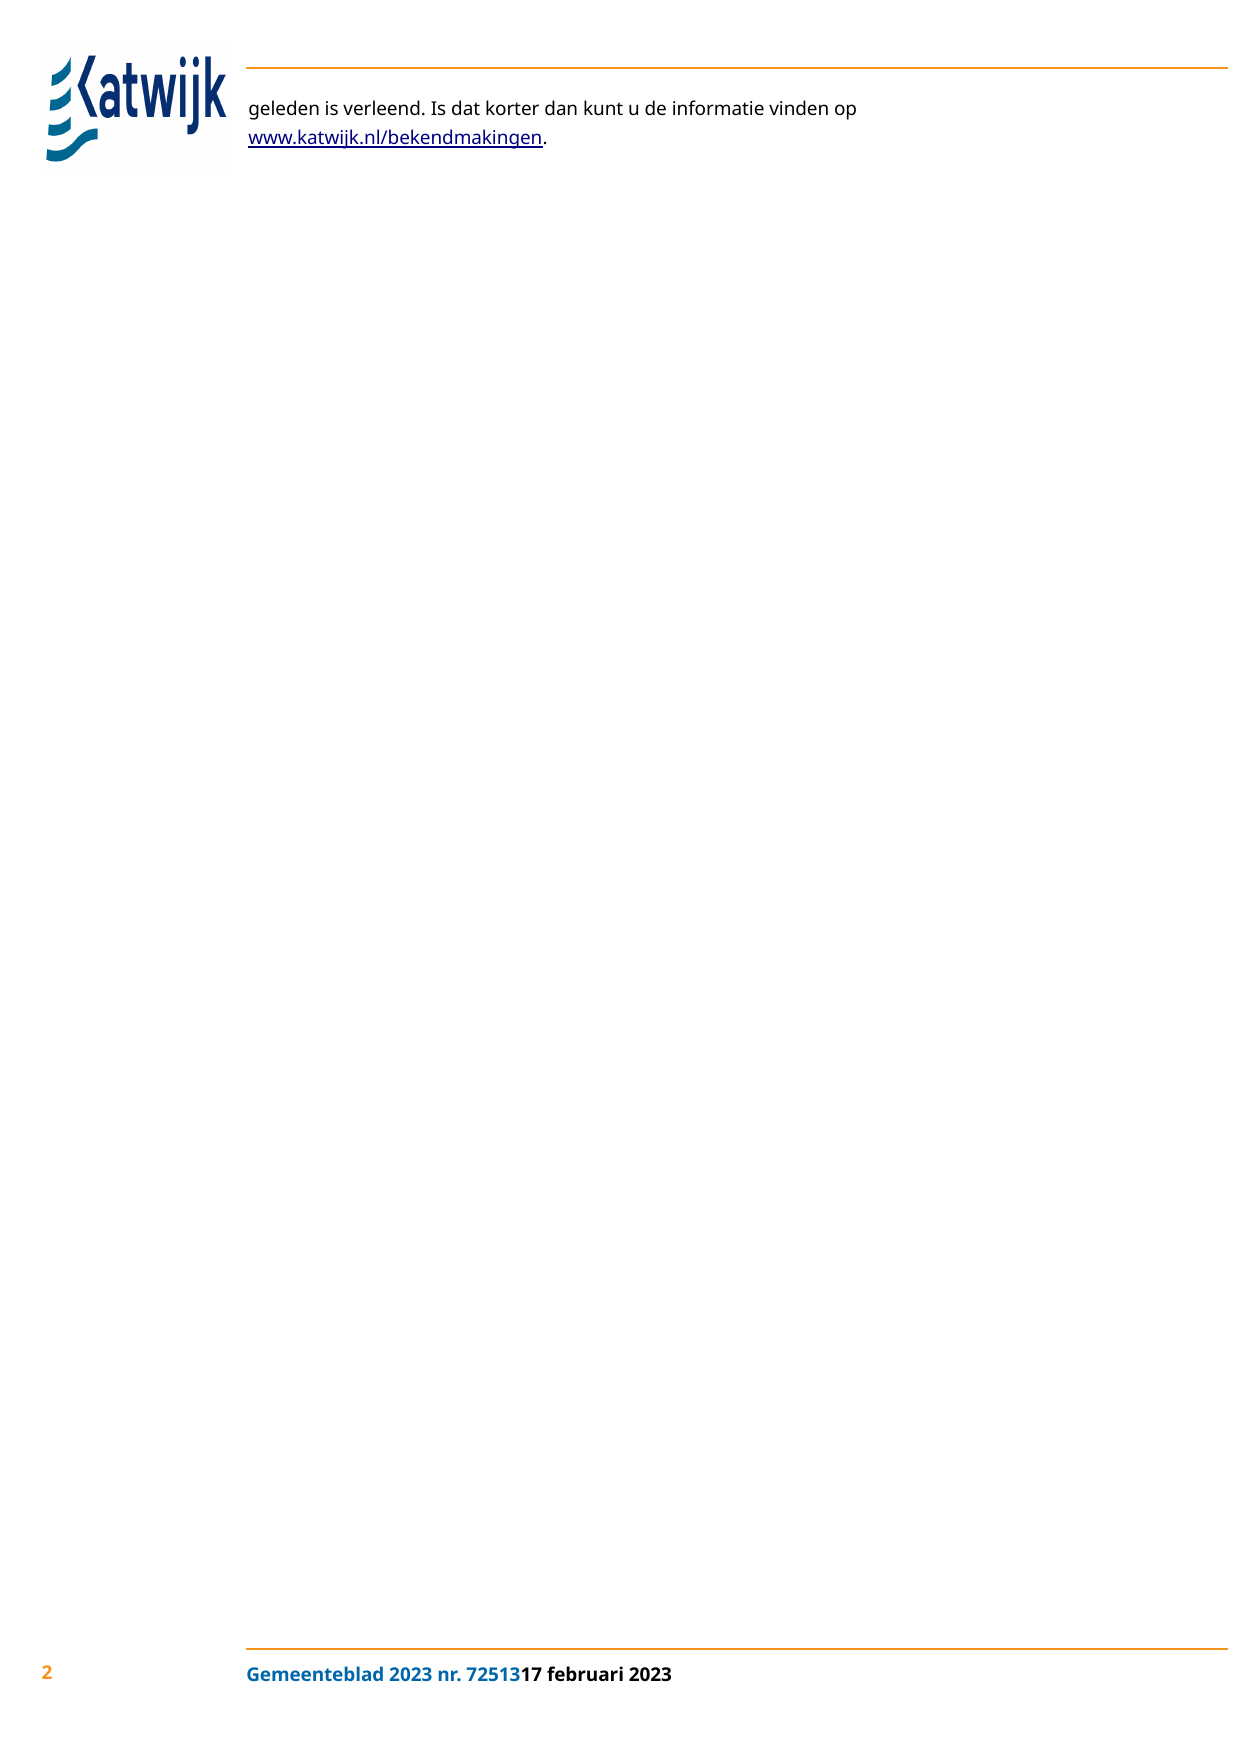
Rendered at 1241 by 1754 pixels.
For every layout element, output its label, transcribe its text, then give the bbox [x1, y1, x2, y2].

text geleden is verleend. Is dat korter dan kunt u de informatie vinden op www.katwijk.nl/bekendmakingen. [248, 95, 1152, 150]
picture [41, 47, 231, 172]
